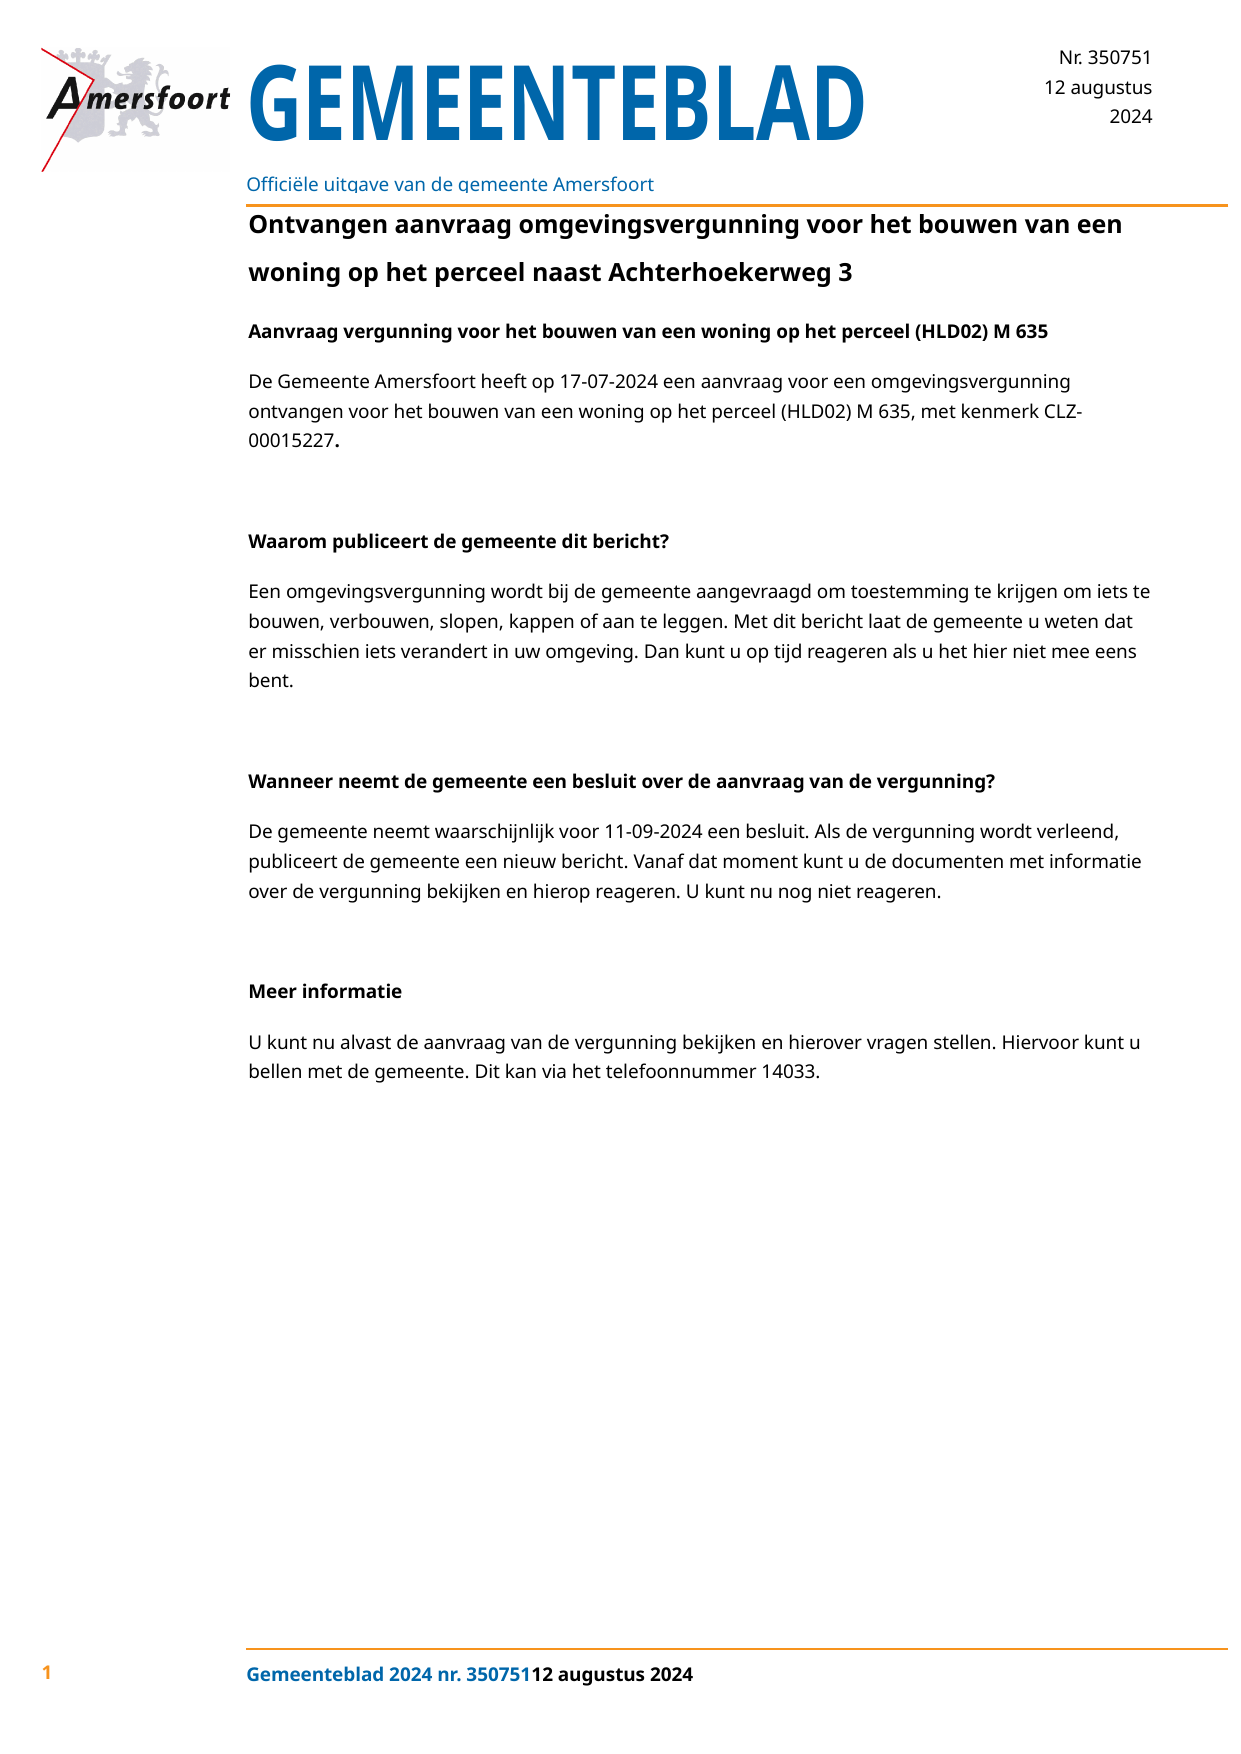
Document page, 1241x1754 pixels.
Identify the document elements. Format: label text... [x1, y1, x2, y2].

text Een omgevingsvergunning wordt bij de gemeente aangevraagd om toestemming te krijgen om iets te bouwen, verbouwen, slopen, kappen of aan te leggen. Met dit bericht laat de gemeente u weten dat er misschien iets verandert in uw omgeving. Dan kunt u op tijd reageren als u het hier niet mee eens bent. [248, 579, 1152, 693]
picture [41, 47, 231, 172]
text Wanneer neemt de gemeente een besluit over de aanvraag van de vergunning? [248, 768, 1152, 794]
text U kunt nu alvast de aanvraag van de vergunning bekijken en hierover vragen stellen. Hiervoor kunt u bellen met de gemeente. Dit kan via het telefoonnummer 14033. [248, 1029, 1152, 1084]
text De gemeente neemt waarschijnlijk voor 11-09-2024 een besluit. Als de vergunning wordt verleend, publiceert de gemeente een nieuw bericht. Vanaf dat moment kunt u de documenten met informatie over de vergunning bekijken en hierop reageren. U kunt nu nog niet reageren. [248, 819, 1152, 904]
text Aanvraag vergunning voor het bouwen van een woning op het perceel (HLD02) M 635 [248, 318, 1152, 344]
text Ontvangen aanvraag omgevingsvergunning voor het bouwen van een woning op het perceel naast Achterhoekerweg 3 [248, 207, 1152, 288]
text Meer informatie [248, 979, 1152, 1004]
text Waarom publiceert de gemeente dit bericht? [248, 528, 1152, 554]
text De Gemeente Amersfoort heeft op 17-07-2024 een aanvraag voor een omgevingsvergunning ontvangen voor het bouwen van een woning op het perceel (HLD02) M 635, met kenmerk CLZ-00015227. [248, 368, 1152, 453]
